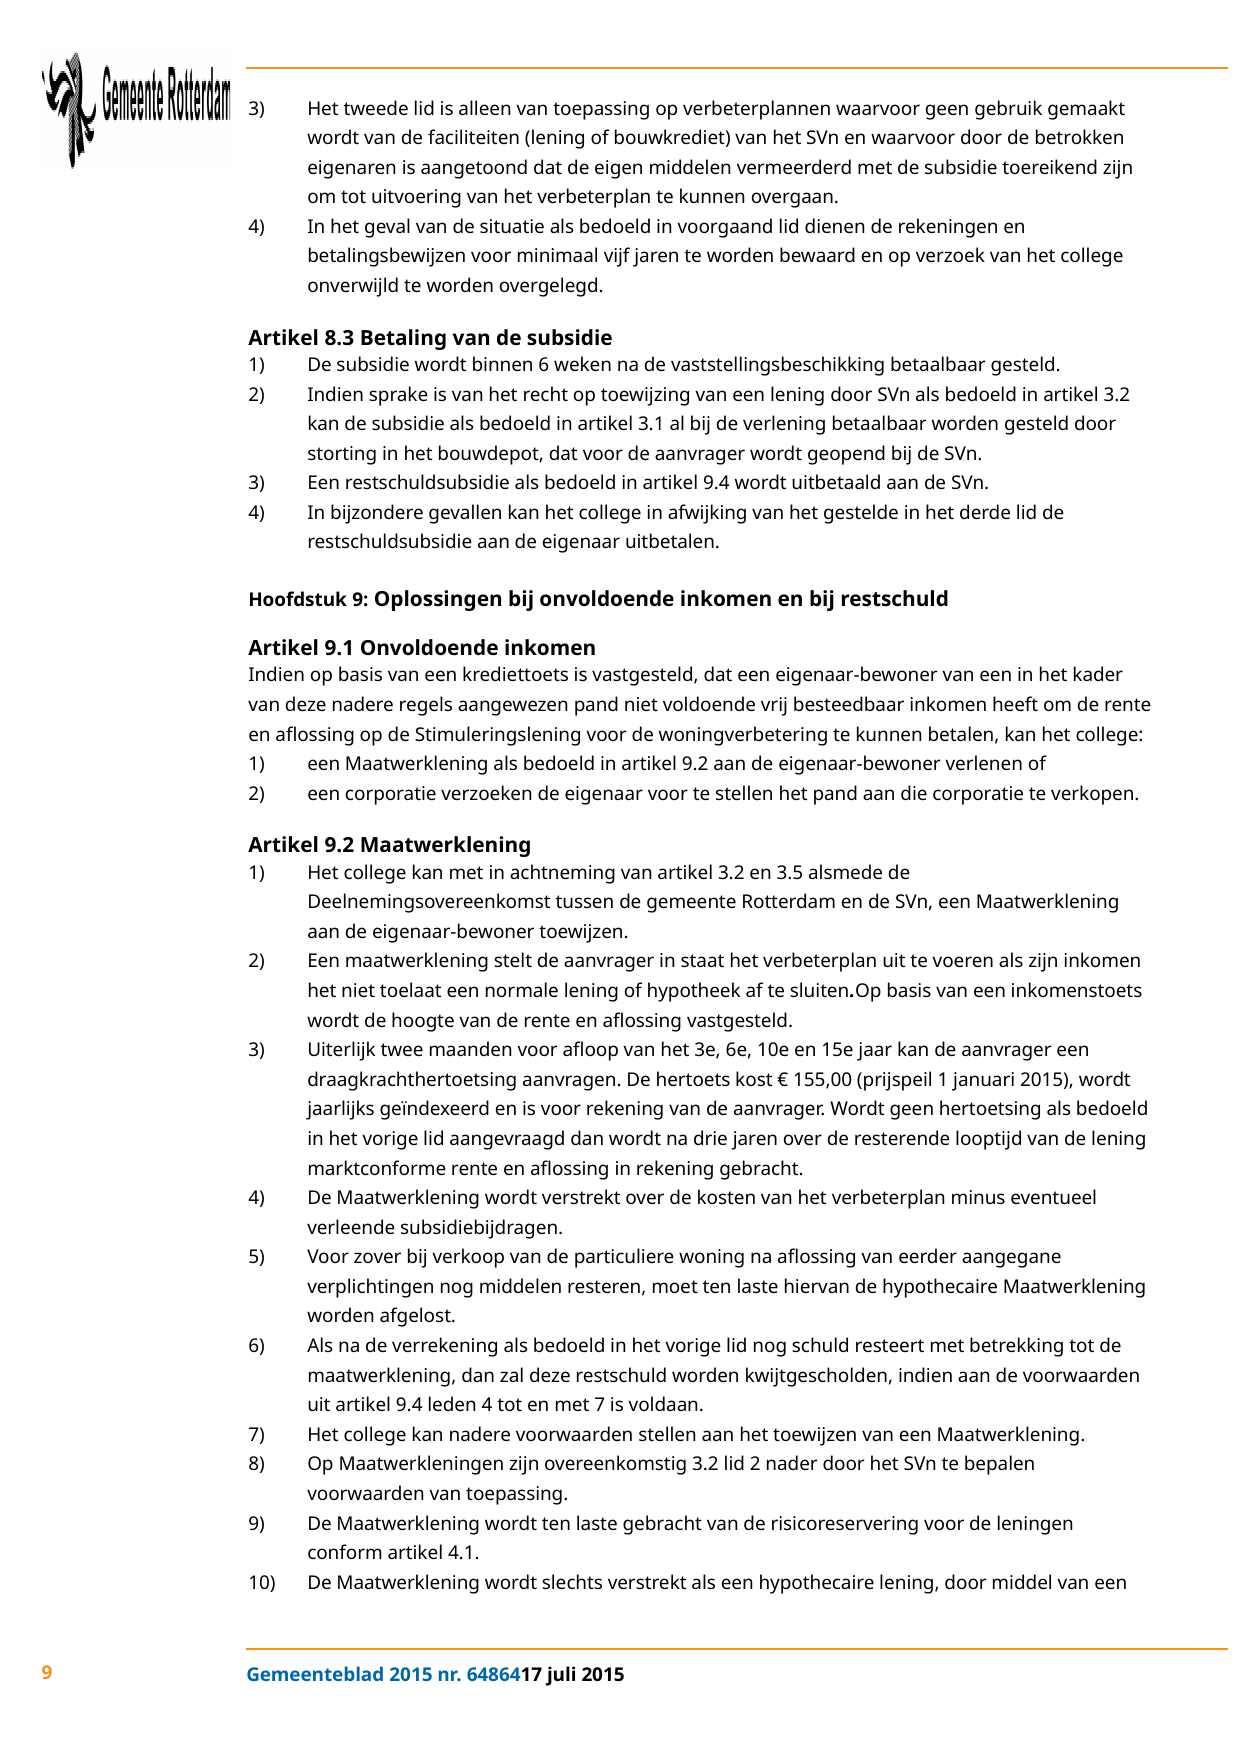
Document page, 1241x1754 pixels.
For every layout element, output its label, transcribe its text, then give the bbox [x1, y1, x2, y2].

list Voor zover bij verkoop van de particuliere woning na aflossing van eerder aangegane verplichtingen nog middelen resteren, moet ten laste hiervan de hypothecaire Maatwerklening worden afgelost. [248, 1243, 1152, 1328]
list een corporatie verzoeken de eigenaar voor te stellen het pand aan die corporatie te verkopen. [248, 780, 1152, 806]
list een Maatwerklening als bedoeld in artikel 9.2 aan de eigenaar-bewoner verlenen of [248, 750, 1152, 776]
text Artikel 9.1 Onvoldoende inkomen [248, 633, 1152, 662]
list De Maatwerklening wordt ten laste gebracht van de risicoreservering voor de leningen conform artikel 4.1. [248, 1510, 1152, 1565]
list In bijzondere gevallen kan het college in afwijking van het gestelde in het derde lid de restschuldsubsidie aan de eigenaar uitbetalen. [248, 499, 1152, 554]
list Het college kan nadere voorwaarden stellen aan het toewijzen van een Maatwerklening. [248, 1421, 1152, 1447]
text Artikel 9.2 Maatwerklening [248, 830, 1152, 859]
list Het college kan met in achtneming van artikel 3.2 en 3.5 alsmede de Deelnemingsovereenkomst tussen de gemeente Rotterdam en de SVn, een Maatwerklening aan de eigenaar-bewoner toewijzen. [248, 859, 1152, 944]
text Artikel 8.3 Betaling van de subsidie [248, 323, 1152, 351]
list Op Maatwerkleningen zijn overeenkomstig 3.2 lid 2 nader door het SVn te bepalen voorwaarden van toepassing. [248, 1451, 1152, 1506]
list Als na de verrekening als bedoeld in het vorige lid nog schuld resteert met betrekking tot de maatwerklening, dan zal deze restschuld worden kwijtgescholden, indien aan de voorwaarden uit artikel 9.4 leden 4 tot en met 7 is voldaan. [248, 1332, 1152, 1417]
list De Maatwerklening wordt verstrekt over de kosten van het verbeterplan minus eventueel verleende subsidiebijdragen. [248, 1184, 1152, 1239]
text Indien op basis van een krediettoets is vastgesteld, dat een eigenaar-bewoner van een in het kader van deze nadere regels aangewezen pand niet voldoende vrij besteedbaar inkomen heeft om de rente en aflossing op de Stimuleringslening voor de woningverbetering te kunnen betalen, kan het college: [248, 662, 1152, 747]
list Indien sprake is van het recht op toewijzing van een lening door SVn als bedoeld in artikel 3.2 kan de subsidie als bedoeld in artikel 3.1 al bij de verlening betaalbaar worden gesteld door storting in het bouwdepot, dat voor de aanvrager wordt geopend bij de SVn. [248, 381, 1152, 466]
list Uiterlijk twee maanden voor afloop van het 3e, 6e, 10e en 15e jaar kan de aanvrager een draagkrachthertoetsing aanvragen. De hertoets kost € 155,00 (prijspeil 1 januari 2015), wordt jaarlijks geïndexeerd en is voor rekening van de aanvrager. Wordt geen hertoetsing als bedoeld in het vorige lid aangevraagd dan wordt na drie jaren over de resterende looptijd van de lening marktconforme rente en aflossing in rekening gebracht. [248, 1036, 1152, 1180]
list De Maatwerklening wordt slechts verstrekt als een hypothecaire lening, door middel van een [248, 1569, 1152, 1594]
list Een restschuldsubsidie als bedoeld in artikel 9.4 wordt uitbetaald aan de SVn. [248, 469, 1152, 495]
list In het geval van de situatie als bedoeld in voorgaand lid dienen de rekeningen en betalingsbewijzen voor minimaal vijf jaren te worden bewaard en op verzoek van het college onverwijld te worden overgelegd. [248, 213, 1152, 298]
list Een maatwerklening stelt de aanvrager in staat het verbeterplan uit te voeren als zijn inkomen het niet toelaat een normale lening of hypotheek af te sluiten.Op basis van een inkomenstoets wordt de hoogte van de rente en aflossing vastgesteld. [248, 948, 1152, 1032]
text Hoofdstuk 9: Oplossingen bij onvoldoende inkomen en bij restschuld [248, 584, 1152, 612]
list Het tweede lid is alleen van toepassing op verbeterplannen waarvoor geen gebruik gemaakt wordt van de faciliteiten (lening of bouwkrediet) van het SVn en waarvoor door de betrokken eigenaren is aangetoond dat de eigen middelen vermeerderd met de subsidie toereikend zijn om tot uitvoering van het verbeterplan te kunnen overgaan. [248, 95, 1152, 209]
picture [41, 47, 231, 172]
list De subsidie wordt binnen 6 weken na de vaststellingsbeschikking betaalbaar gesteld. [248, 351, 1152, 377]
